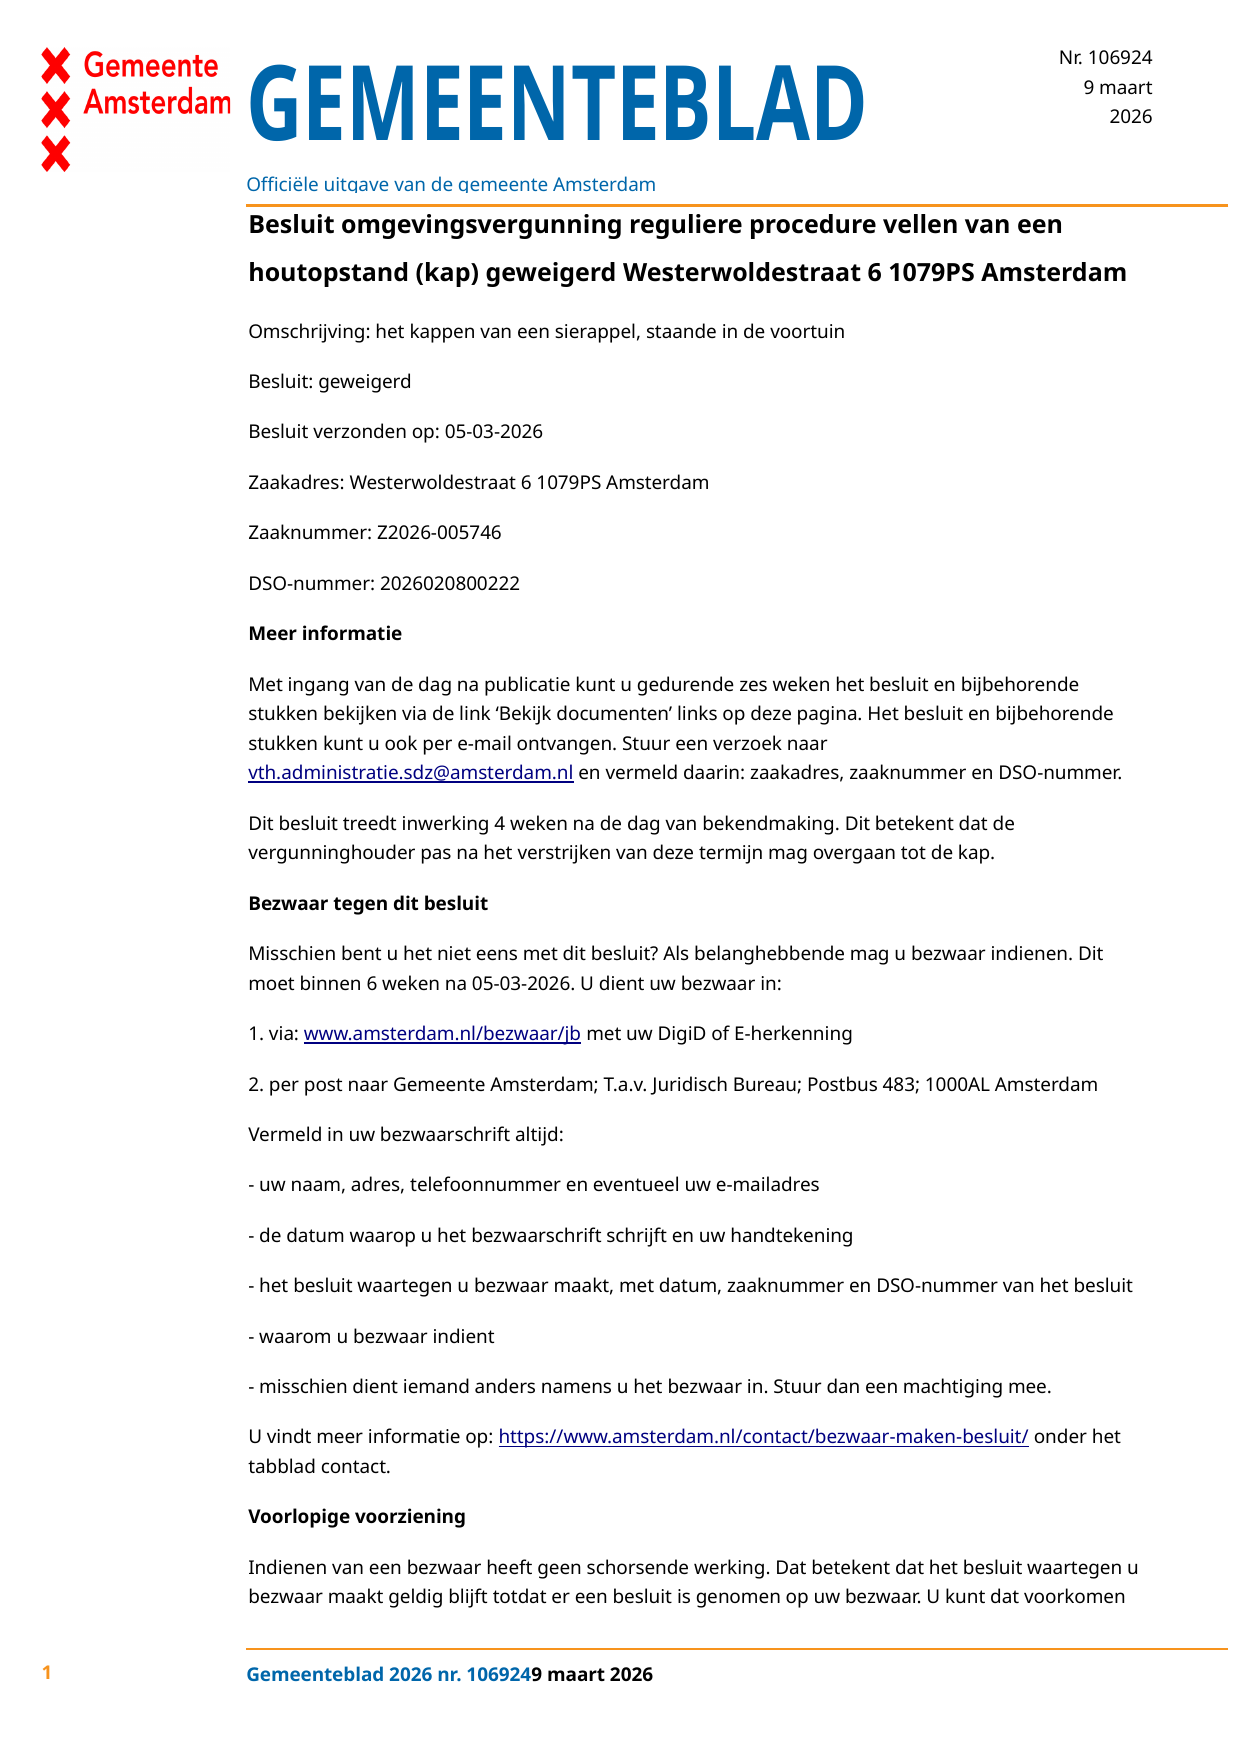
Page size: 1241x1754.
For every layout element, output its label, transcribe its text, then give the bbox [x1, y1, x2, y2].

text - misschien dient iemand anders namens u het bezwaar in. Stuur dan een machtiging mee. [248, 1373, 1152, 1399]
text - het besluit waartegen u bezwaar maakt, met datum, zaaknummer en DSO-nummer van het besluit [248, 1272, 1152, 1298]
text 2. per post naar Gemeente Amsterdam; T.a.v. Juridisch Bureau; Postbus 483; 1000AL Amsterdam [248, 1071, 1152, 1097]
text - uw naam, adres, telefoonnummer en eventueel uw e-mailadres [248, 1172, 1152, 1197]
text Besluit verzonden op: 05-03-2026 [248, 419, 1152, 444]
text Zaakadres: Westerwoldestraat 6 1079PS Amsterdam [248, 469, 1152, 495]
text Besluit omgevingsvergunning reguliere procedure vellen van een houtopstand (kap) geweigerd Westerwoldestraat 6 1079PS Amsterdam [248, 207, 1152, 288]
text Meer informatie [248, 620, 1152, 646]
text Omschrijving: het kappen van een sierappel, staande in de voortuin [248, 318, 1152, 344]
text Misschien bent u het niet eens met dit besluit? Als belanghebbende mag u bezwaar indienen. Dit moet binnen 6 weken na 05-03-2026. U dient uw bezwaar in: [248, 940, 1152, 996]
text Voorlopige voorziening [248, 1504, 1152, 1529]
text Met ingang van de dag na publicatie kunt u gedurende zes weken het besluit en bijbehorende stukken bekijken via de link ‘Bekijk documenten’ links op deze pagina. Het besluit en bijbehorende stukken kunt u ook per e-mail ontvangen. Stuur een verzoek naar vth.administratie.sdz@amsterdam.nl en vermeld daarin: zaakadres, zaaknummer en DSO-nummer. [248, 671, 1152, 785]
text Bezwaar tegen dit besluit [248, 890, 1152, 916]
text Vermeld in uw bezwaarschrift altijd: [248, 1121, 1152, 1147]
text Dit besluit treedt inwerking 4 weken na de dag van bekendmaking. Dit betekent dat de vergunninghouder pas na het verstrijken van deze termijn mag overgaan tot de kap. [248, 810, 1152, 865]
text Zaaknummer: Z2026-005746 [248, 519, 1152, 545]
text DSO-nummer: 2026020800222 [248, 570, 1152, 596]
text U vindt meer informatie op: https://www.amsterdam.nl/contact/bezwaar-maken-besluit/ onder het tabblad contact. [248, 1424, 1152, 1479]
text Besluit: geweigerd [248, 368, 1152, 394]
text Indienen van een bezwaar heeft geen schorsende werking. Dat betekent dat het besluit waartegen u bezwaar maakt geldig blijft totdat er een besluit is genomen op uw bezwaar. U kunt dat voorkomen [248, 1554, 1152, 1609]
picture [41, 47, 231, 172]
text - waarom u bezwaar indient [248, 1323, 1152, 1349]
text 1. via: www.amsterdam.nl/bezwaar/jb met uw DigiD of E-herkenning [248, 1020, 1152, 1046]
text - de datum waarop u het bezwaarschrift schrijft en uw handtekening [248, 1222, 1152, 1248]
